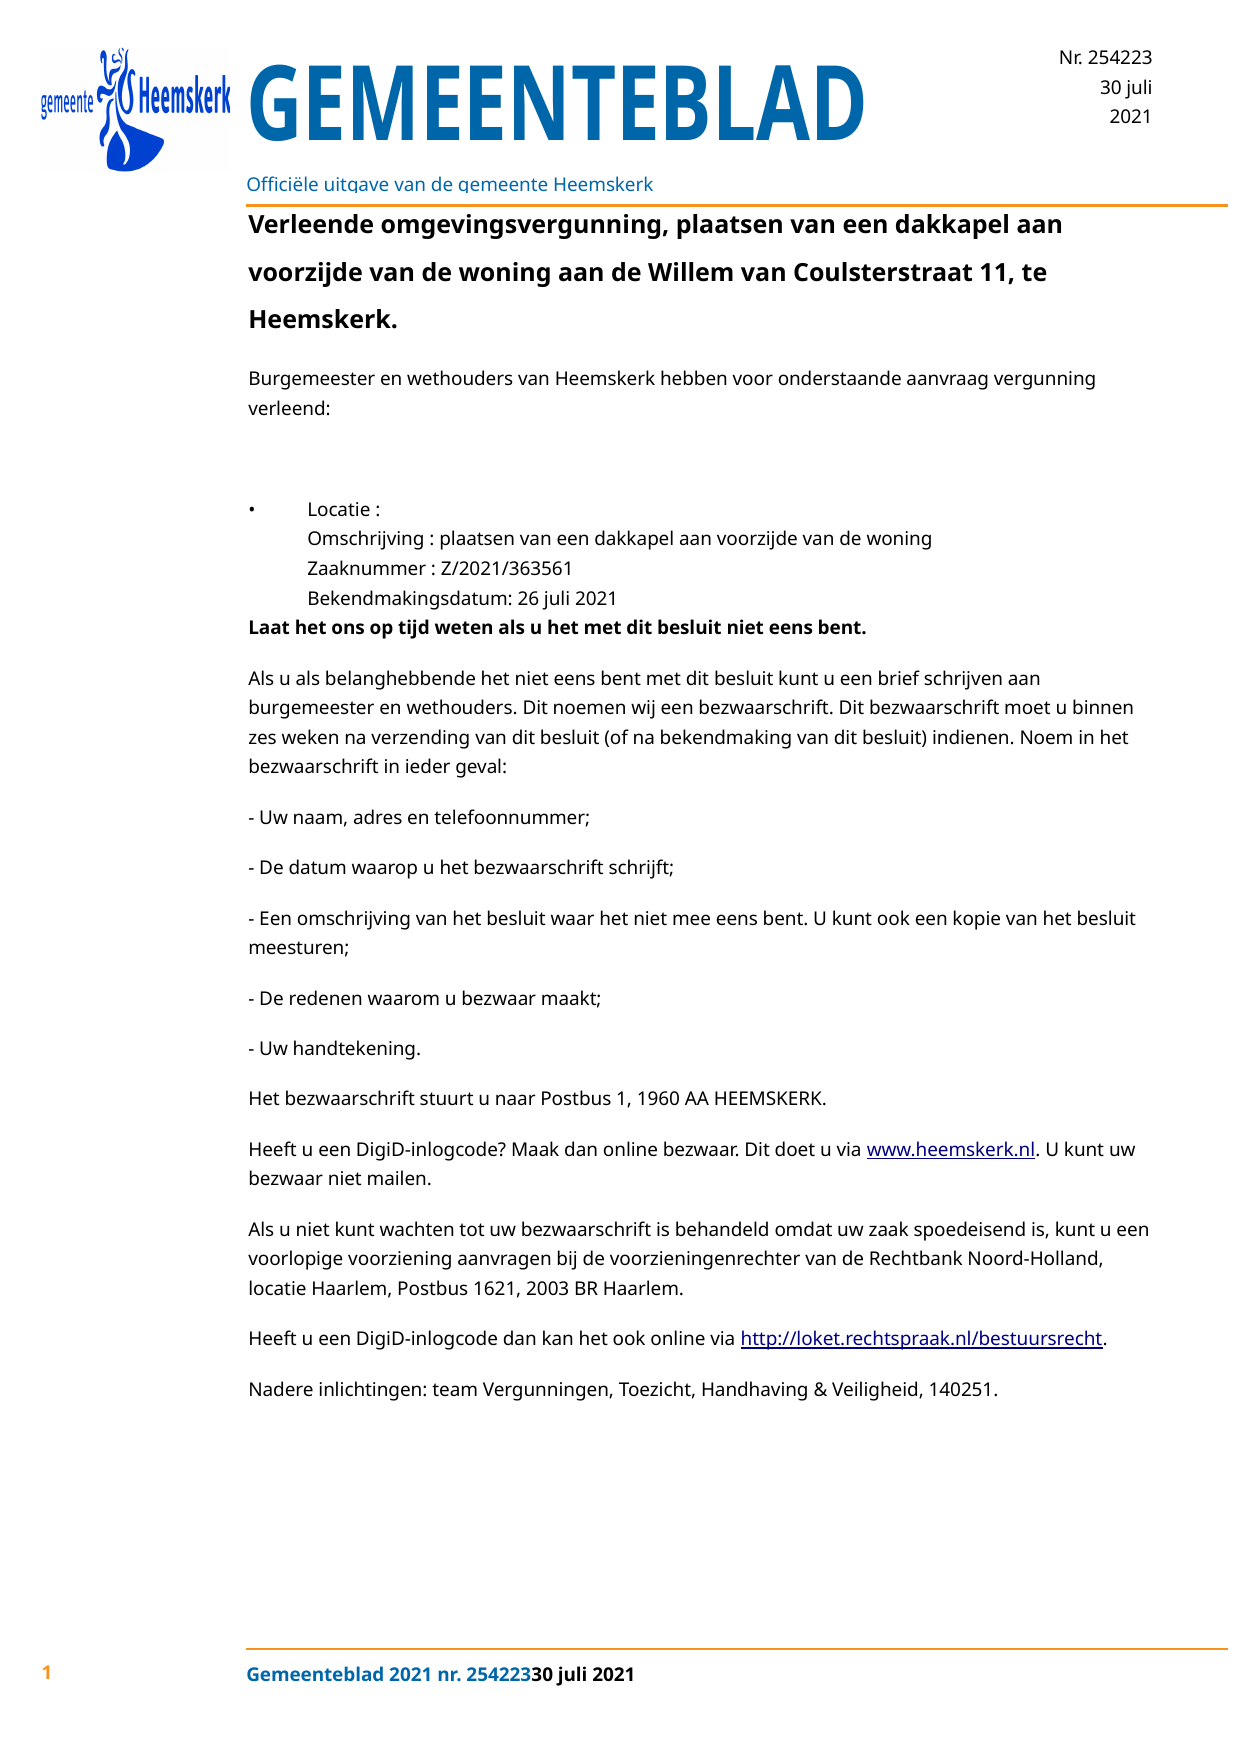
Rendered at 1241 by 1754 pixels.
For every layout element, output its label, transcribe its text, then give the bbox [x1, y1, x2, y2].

text - De datum waarop u het bezwaarschrift schrijft; [248, 854, 1152, 880]
picture [41, 47, 231, 172]
list Omschrijving : plaatsen van een dakkapel aan voorzijde van de woning [248, 526, 1152, 551]
list Bekendmakingsdatum: 26 juli 2021 [248, 585, 1152, 610]
text Laat het ons op tijd weten als u het met dit besluit niet eens bent. [248, 614, 1152, 640]
list Zaaknummer : Z/2021/363561 [248, 555, 1152, 581]
text Als u als belanghebbende het niet eens bent met dit besluit kunt u een brief schrijven aan burgemeester en wethouders. Dit noemen wij een bezwaarschrift. Dit bezwaarschrift moet u binnen zes weken na verzending van dit besluit (of na bekendmaking van dit besluit) indienen. Noem in het bezwaarschrift in ieder geval: [248, 665, 1152, 779]
text Nadere inlichtingen: team Vergunningen, Toezicht, Handhaving & Veiligheid, 140251. [248, 1376, 1152, 1402]
text Heeft u een DigiD-inlogcode dan kan het ook online via http://loket.rechtspraak.nl/bestuursrecht. [248, 1326, 1152, 1351]
text - Uw naam, adres en telefoonnummer; [248, 804, 1152, 829]
text Het bezwaarschrift stuurt u naar Postbus 1, 1960 AA HEEMSKERK. [248, 1086, 1152, 1111]
text - Een omschrijving van het besluit waar het niet mee eens bent. U kunt ook een kopie van het besluit meesturen; [248, 905, 1152, 960]
text Heeft u een DigiD-inlogcode? Maak dan online bezwaar. Dit doet u via www.heemskerk.nl. U kunt uw bezwaar niet mailen. [248, 1136, 1152, 1191]
text Verleende omgevingsvergunning, plaatsen van een dakkapel aan voorzijde van de woning aan de Willem van Coulsterstraat 11, te Heemskerk. [248, 207, 1152, 336]
list Locatie : [248, 496, 1152, 522]
text - Uw handtekening. [248, 1035, 1152, 1061]
text Als u niet kunt wachten tot uw bezwaarschrift is behandeld omdat uw zaak spoedeisend is, kunt u een voorlopige voorziening aanvragen bij de voorzieningenrechter van de Rechtbank Noord-Holland, locatie Haarlem, Postbus 1621, 2003 BR Haarlem. [248, 1216, 1152, 1301]
text Burgemeester en wethouders van Heemskerk hebben voor onderstaande aanvraag vergunning verleend: [248, 366, 1152, 421]
text - De redenen waarom u bezwaar maakt; [248, 985, 1152, 1010]
